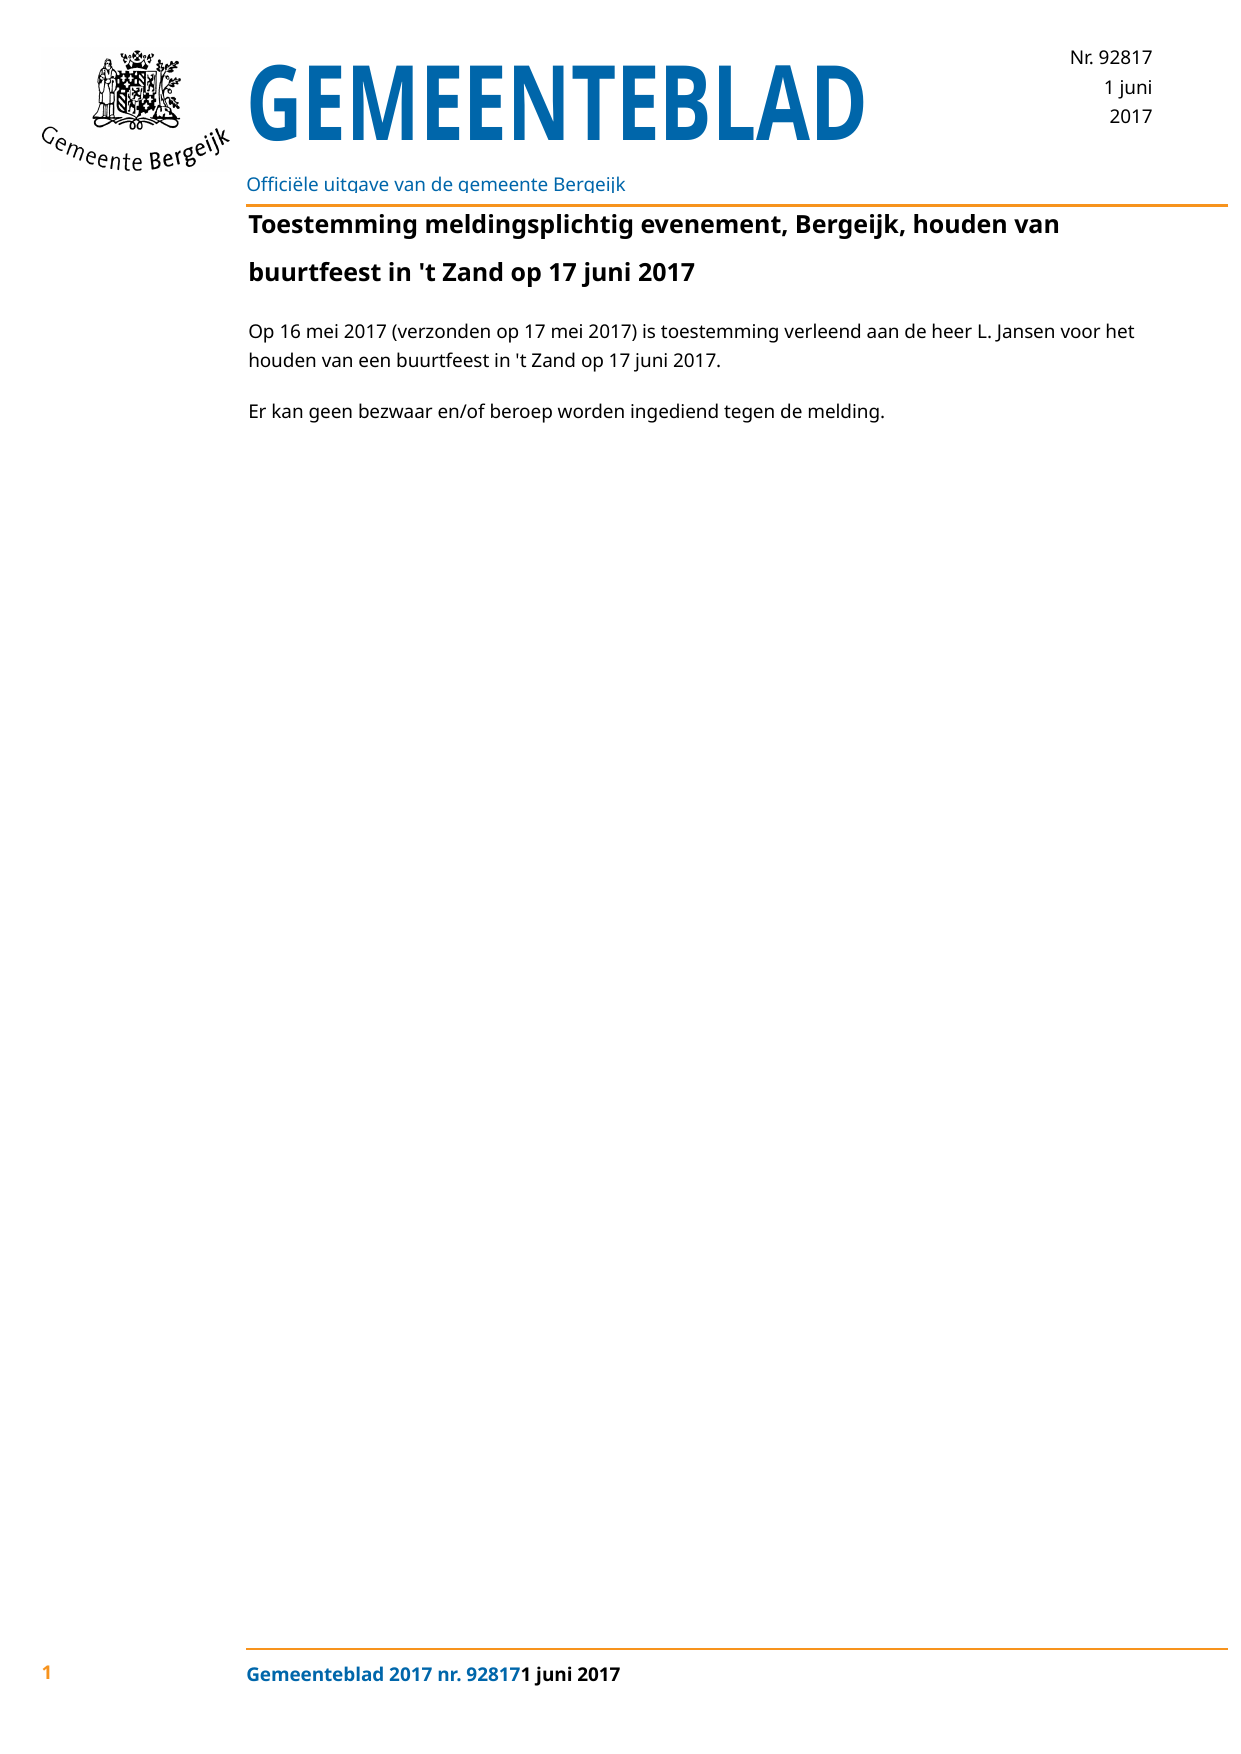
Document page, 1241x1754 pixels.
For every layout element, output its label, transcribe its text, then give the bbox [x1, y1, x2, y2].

text Toestemming meldingsplichtig evenement, Bergeijk, houden van buurtfeest in 't Zand op 17 juni 2017 [248, 207, 1152, 288]
text Er kan geen bezwaar en/of beroep worden ingediend tegen de melding. [248, 398, 1152, 424]
picture [41, 47, 231, 172]
text Op 16 mei 2017 (verzonden op 17 mei 2017) is toestemming verleend aan de heer L. Jansen voor het houden van een buurtfeest in 't Zand op 17 juni 2017. [248, 318, 1152, 373]
